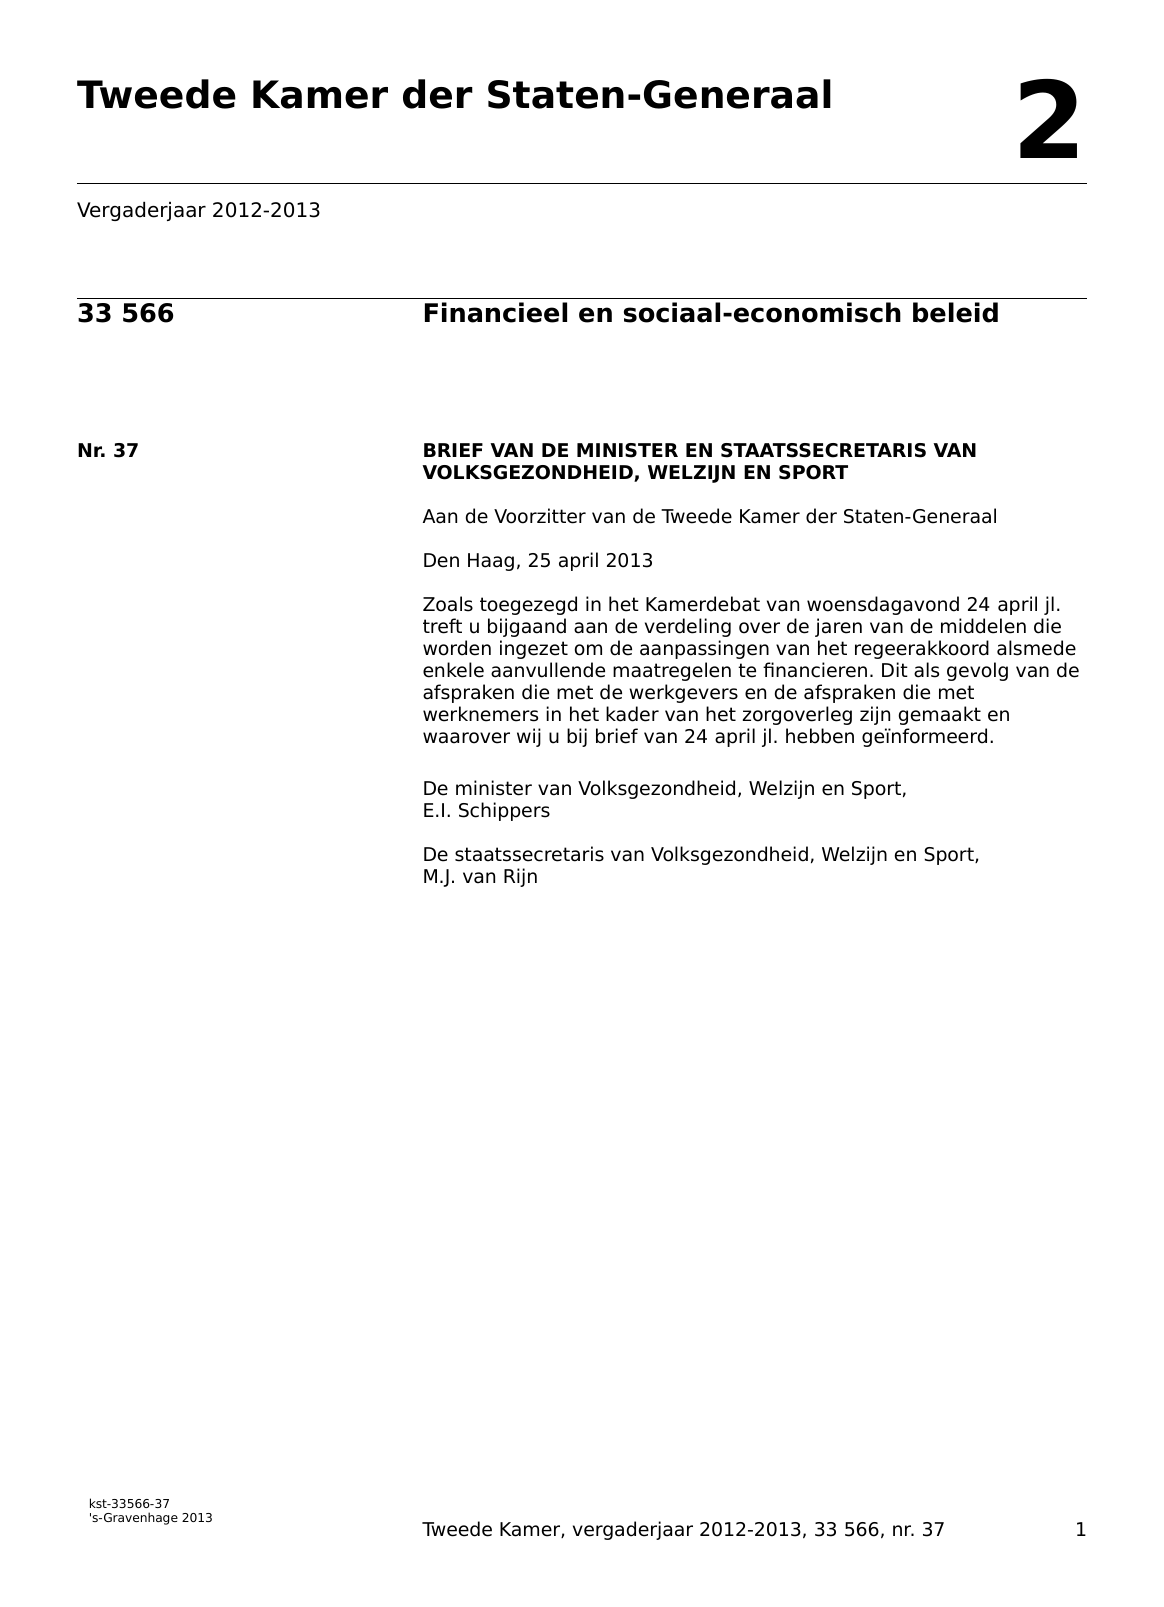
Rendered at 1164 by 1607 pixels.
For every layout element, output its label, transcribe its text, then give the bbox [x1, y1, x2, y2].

table_header Tweede Kamer der Staten-Generaal [77, 59, 886, 183]
text Zoals toegezegd in het Kamerdebat van woensdagavond 24 april jl. treft u bijgaand aan de verdeling over de jaren van de middelen die worden ingezet om de aanpassingen van het regeerakkoord alsmede enkele aanvullende maatregelen te financieren. Dit als gevolg van de afspraken die met de werkgevers en de afspraken die met werknemers in het kader van het zorgoverleg zijn gemaakt en waarover wij u bij brief van 24 april jl. hebben geïnformeerd. [422, 594, 1087, 748]
text kst-33566-37 [88, 1497, 323, 1511]
table_header 2 [886, 59, 1087, 183]
text Aan de Voorzitter van de Tweede Kamer der Staten-Generaal [422, 506, 1087, 528]
text 's-Gravenhage 2013 [88, 1511, 323, 1525]
table_cell Vergaderjaar 2012-2013 [77, 184, 1087, 298]
subtitle 33 566 Financieel en sociaal-economisch beleid [77, 299, 1087, 329]
text Den Haag, 25 april 2013 [422, 550, 1087, 572]
text De staatssecretaris van Volksgezondheid, Welzijn en Sport, M.J. van Rijn [422, 844, 1087, 888]
subtitle Nr. 37 BRIEF VAN DE MINISTER EN STAATSSECRETARIS VAN VOLKSGEZONDHEID, WELZIJN EN SPORT [77, 440, 1087, 484]
text De minister van Volksgezondheid, Welzijn en Sport, E.I. Schippers [422, 778, 1087, 822]
